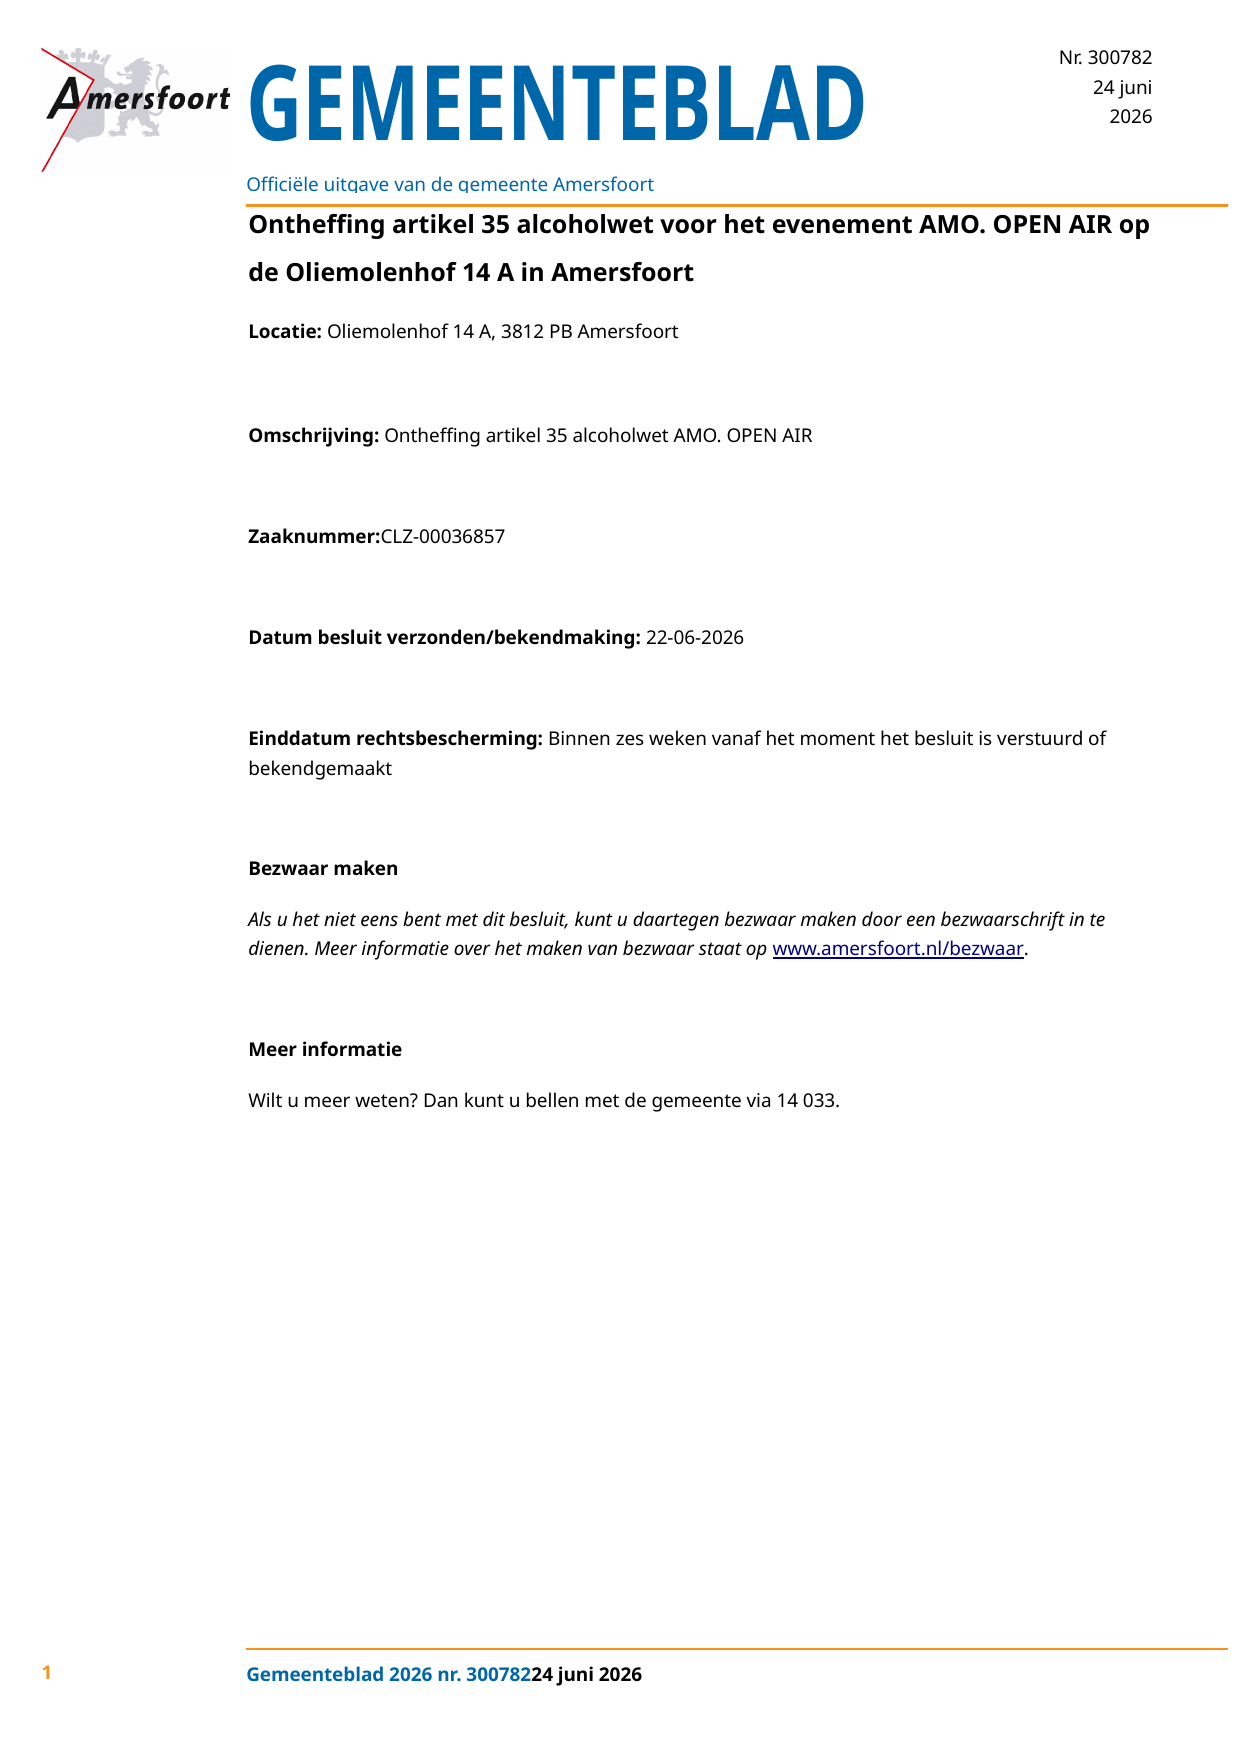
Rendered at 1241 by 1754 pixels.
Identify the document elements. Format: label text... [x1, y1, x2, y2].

text Meer informatie [248, 1036, 1152, 1062]
text Einddatum rechtsbescherming: Binnen zes weken vanaf het moment het besluit is verstuurd of bekendgemaakt [248, 725, 1152, 781]
text Wilt u meer weten? Dan kunt u bellen met de gemeente via 14 033. [248, 1087, 1152, 1113]
text Zaaknummer:CLZ-00036857 [248, 523, 1152, 549]
text Bezwaar maken [248, 856, 1152, 881]
text Locatie: Oliemolenhof 14 A, 3812 PB Amersfoort [248, 318, 1152, 344]
text Datum besluit verzonden/bekendmaking: 22-06-2026 [248, 624, 1152, 650]
picture [41, 47, 231, 172]
text ﻿Omschrijving: Ontheffing artikel 35 alcoholwet AMO. OPEN AIR [248, 419, 1152, 448]
text Als u het niet eens bent met dit besluit, kunt u daartegen bezwaar maken door een bezwaarschrift in te dienen. Meer informatie over het maken van bezwaar staat op www.amersfoort.nl/bezwaar. [248, 906, 1152, 961]
text Ontheffing artikel 35 alcoholwet voor het evenement AMO. OPEN AIR op de Oliemolenhof 14 A in Amersfoort [248, 207, 1152, 288]
